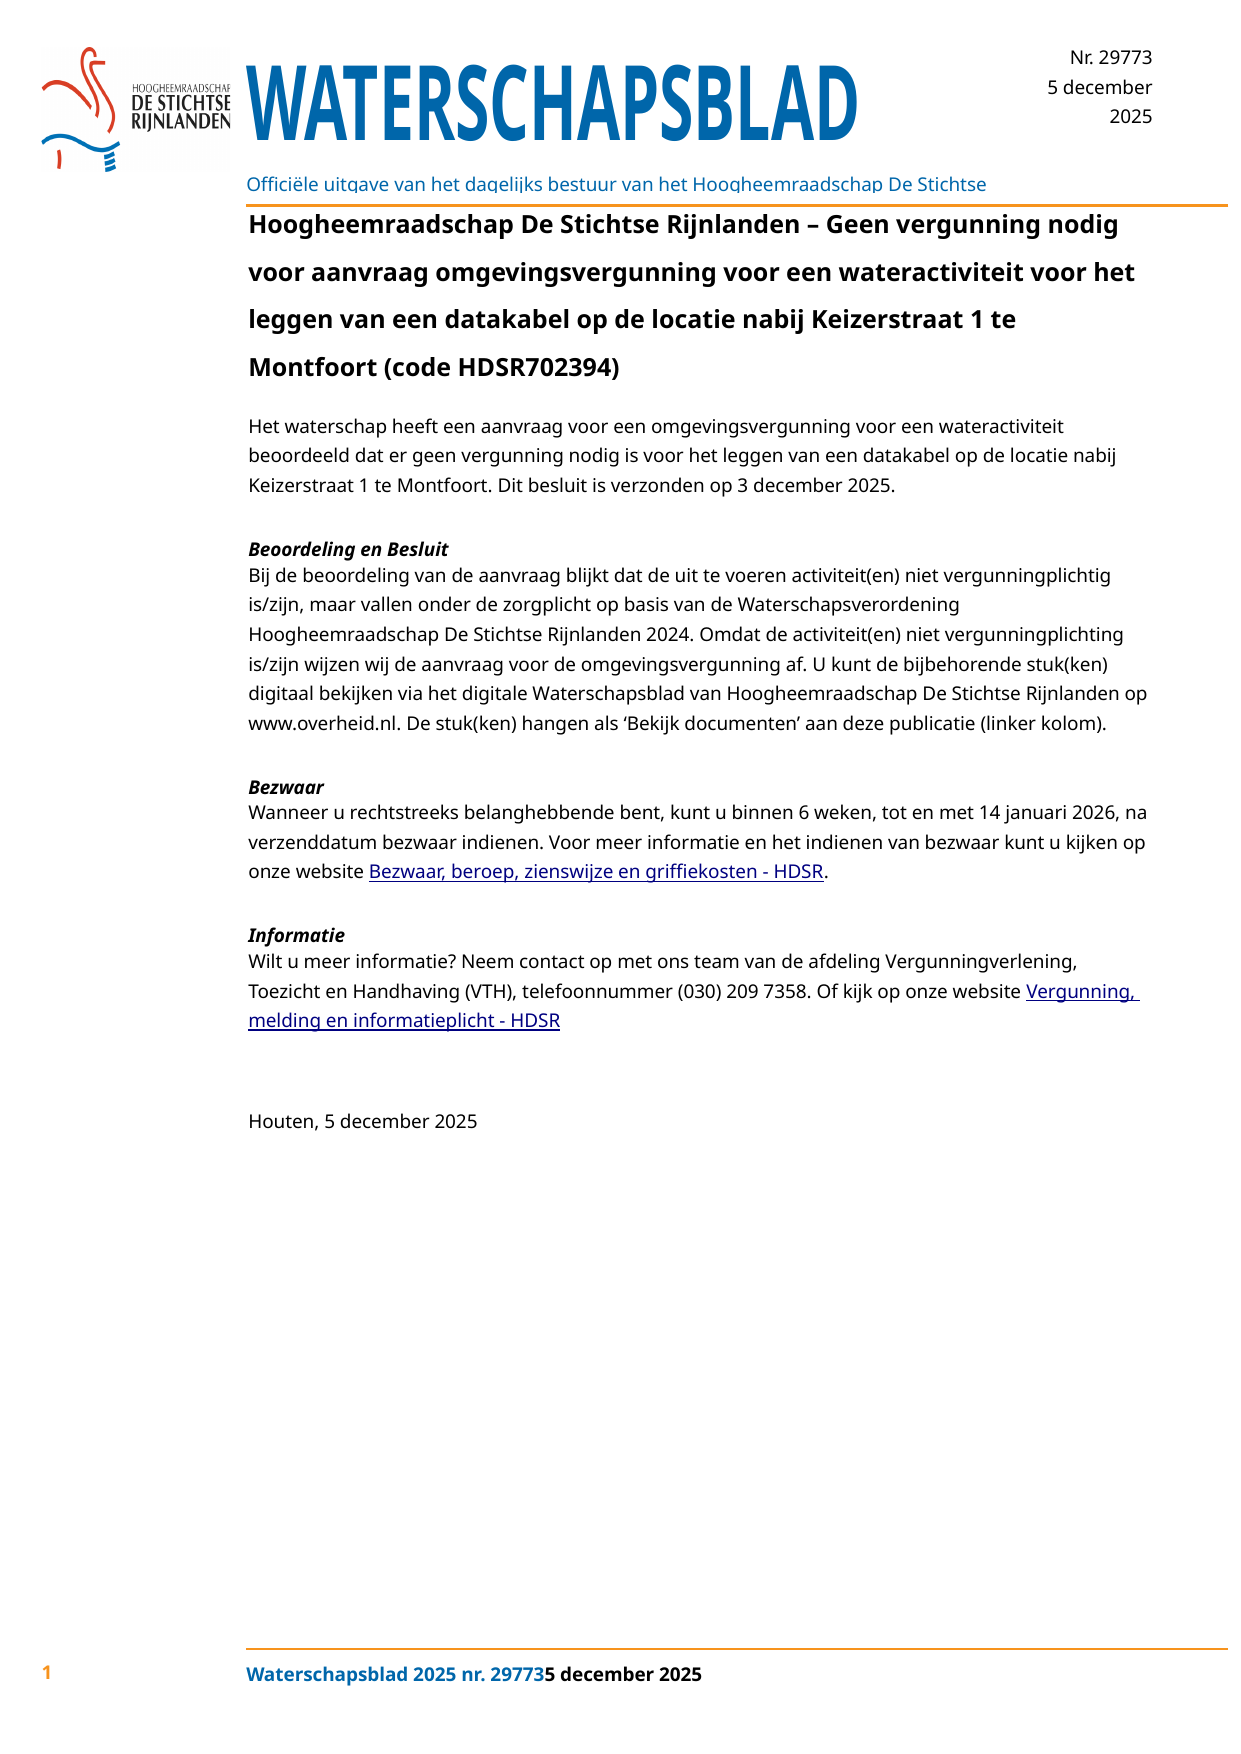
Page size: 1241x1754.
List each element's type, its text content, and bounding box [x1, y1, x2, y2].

text Wanneer u rechtstreeks belanghebbende bent, kunt u binnen 6 weken, tot en met 14 januari 2026, na verzenddatum bezwaar indienen. Voor meer informatie en het indienen van bezwaar kunt u kijken op onze website Bezwaar, beroep, zienswijze en griffiekosten - HDSR. [248, 799, 1152, 884]
text Houten, 5 december 2025 [248, 1108, 1152, 1134]
text Beoordeling en Besluit [248, 536, 1152, 562]
text Het waterschap heeft een aanvraag voor een omgevingsvergunning voor een wateractiviteit beoordeeld dat er geen vergunning nodig is voor het leggen van een datakabel op de locatie nabij Keizerstraat 1 te Montfoort. Dit besluit is verzonden op 3 december 2025. [248, 413, 1152, 498]
text Bij de beoordeling van de aanvraag blijkt dat de uit te voeren activiteit(en) niet vergunningplichtig is/zijn, maar vallen onder de zorgplicht op basis van de Waterschapsverordening Hoogheemraadschap De Stichtse Rijnlanden 2024. Omdat de activiteit(en) niet vergunningplichting is/zijn wijzen wij de aanvraag voor de omgevingsvergunning af. U kunt de bijbehorende stuk(ken) digitaal bekijken via het digitale Waterschapsblad van Hoogheemraadschap De Stichtse Rijnlanden op www.overheid.nl. De stuk(ken) hangen als ‘Bekijk documenten’ aan deze publicatie (linker kolom). [248, 562, 1152, 736]
text Bezwaar [248, 774, 1152, 799]
text Informatie [248, 923, 1152, 948]
text Wilt u meer informatie? Neem contact op met ons team van de afdeling Vergunningverlening, Toezicht en Handhaving (VTH), telefoonnummer (030) 209 7358. Of kijk op onze website Vergunning, melding en informatieplicht - HDSR [248, 948, 1152, 1033]
picture [41, 47, 231, 172]
text Hoogheemraadschap De Stichtse Rijnlanden – Geen vergunning nodig voor aanvraag omgevingsvergunning voor een wateractiviteit voor het leggen van een datakabel op de locatie nabij Keizerstraat 1 te Montfoort (code HDSR702394) [248, 207, 1152, 384]
